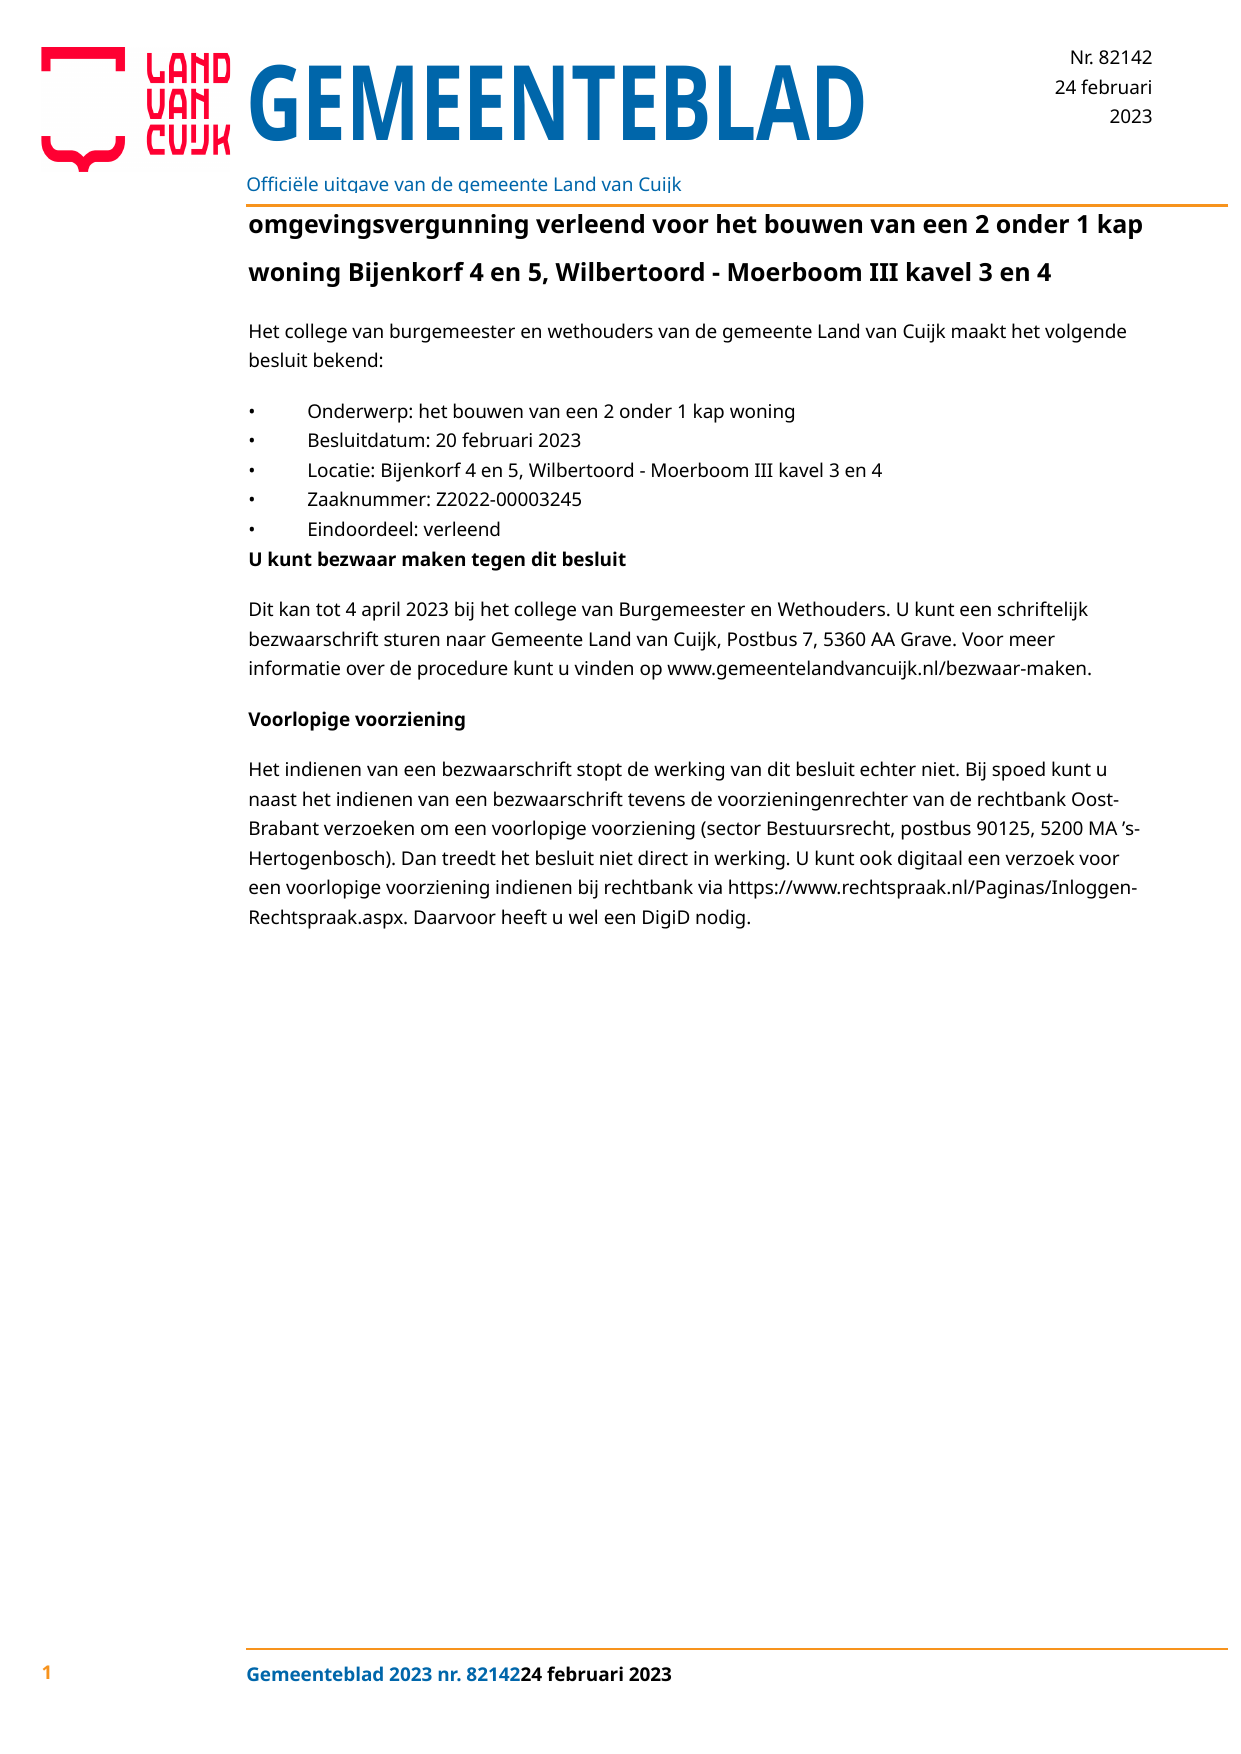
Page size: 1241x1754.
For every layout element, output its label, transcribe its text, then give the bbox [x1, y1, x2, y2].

text Het college van burgemeester en wethouders van de gemeente Land van Cuijk maakt het volgende besluit bekend: [248, 318, 1152, 373]
list Onderwerp: het bouwen van een 2 onder 1 kap woning [248, 398, 1152, 424]
text Het indienen van een bezwaarschrift stopt de werking van dit besluit echter niet. Bij spoed kunt u naast het indienen van een bezwaarschrift tevens de voorzieningenrechter van de rechtbank Oost-Brabant verzoeken om een voorlopige voorziening (sector Bestuursrecht, postbus 90125, 5200 MA ’s-Hertogenbosch). Dan treedt het besluit niet direct in werking. U kunt ook digitaal een verzoek voor een voorlopige voorziening indienen bij rechtbank via https://www.rechtspraak.nl/Paginas/Inloggen-Rechtspraak.aspx. Daarvoor heeft u wel een DigiD nodig. [248, 756, 1152, 930]
list Locatie: Bijenkorf 4 en 5, Wilbertoord - Moerboom III kavel 3 en 4 [248, 457, 1152, 483]
text Voorlopige voorziening [248, 706, 1152, 732]
list Zaaknummer: Z2022-00003245 [248, 487, 1152, 512]
list Besluitdatum: 20 februari 2023 [248, 427, 1152, 453]
text Dit kan tot 4 april 2023 bij het college van Burgemeester en Wethouders. U kunt een schriftelijk bezwaarschrift sturen naar Gemeente Land van Cuijk, Postbus 7, 5360 AA Grave. Voor meer informatie over de procedure kunt u vinden op www.gemeentelandvancuijk.nl/bezwaar-maken. [248, 596, 1152, 681]
text U kunt bezwaar maken tegen dit besluit [248, 546, 1152, 572]
text omgevingsvergunning verleend voor het bouwen van een 2 onder 1 kap woning Bijenkorf 4 en 5, Wilbertoord - Moerboom III kavel 3 en 4 [248, 207, 1152, 288]
picture [41, 47, 231, 172]
list Eindoordeel: verleend [248, 516, 1152, 542]
